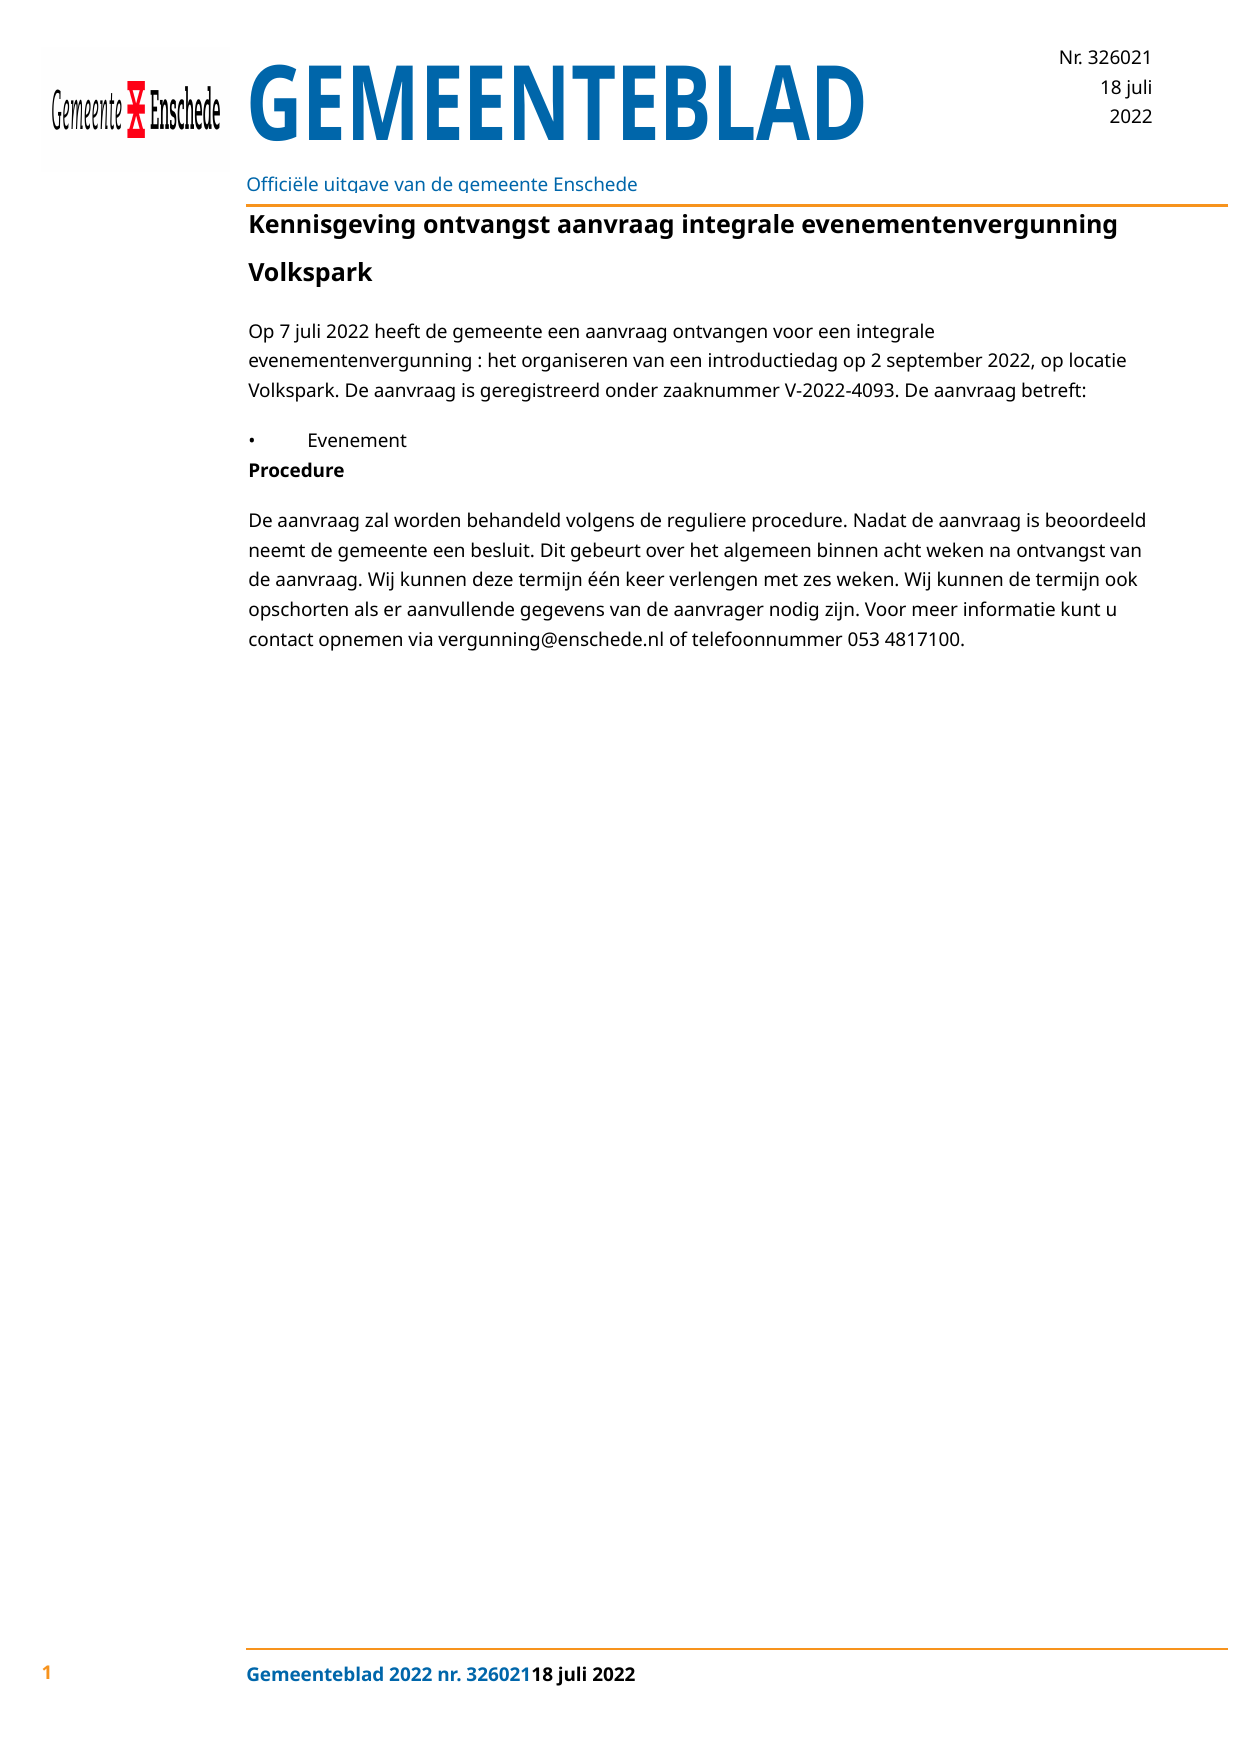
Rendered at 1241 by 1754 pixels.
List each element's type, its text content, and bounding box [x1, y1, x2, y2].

list Evenement [248, 427, 1152, 453]
text Kennisgeving ontvangst aanvraag integrale evenementenvergunning Volkspark [248, 207, 1152, 288]
text Procedure [248, 457, 1152, 483]
text De aanvraag zal worden behandeld volgens de reguliere procedure. Nadat de aanvraag is beoordeeld neemt de gemeente een besluit. Dit gebeurt over het algemeen binnen acht weken na ontvangst van de aanvraag. Wij kunnen deze termijn één keer verlengen met zes weken. Wij kunnen de termijn ook opschorten als er aanvullende gegevens van de aanvrager nodig zijn. Voor meer informatie kunt u contact opnemen via vergunning@enschede.nl of telefoonnummer 053 4817100. [248, 507, 1152, 652]
text Op 7 juli 2022 heeft de gemeente een aanvraag ontvangen voor een integrale evenementenvergunning : het organiseren van een introductiedag op 2 september 2022, op locatie Volkspark. De aanvraag is geregistreerd onder zaaknummer V-2022-4093. De aanvraag betreft: [248, 318, 1152, 403]
picture [41, 47, 231, 172]
